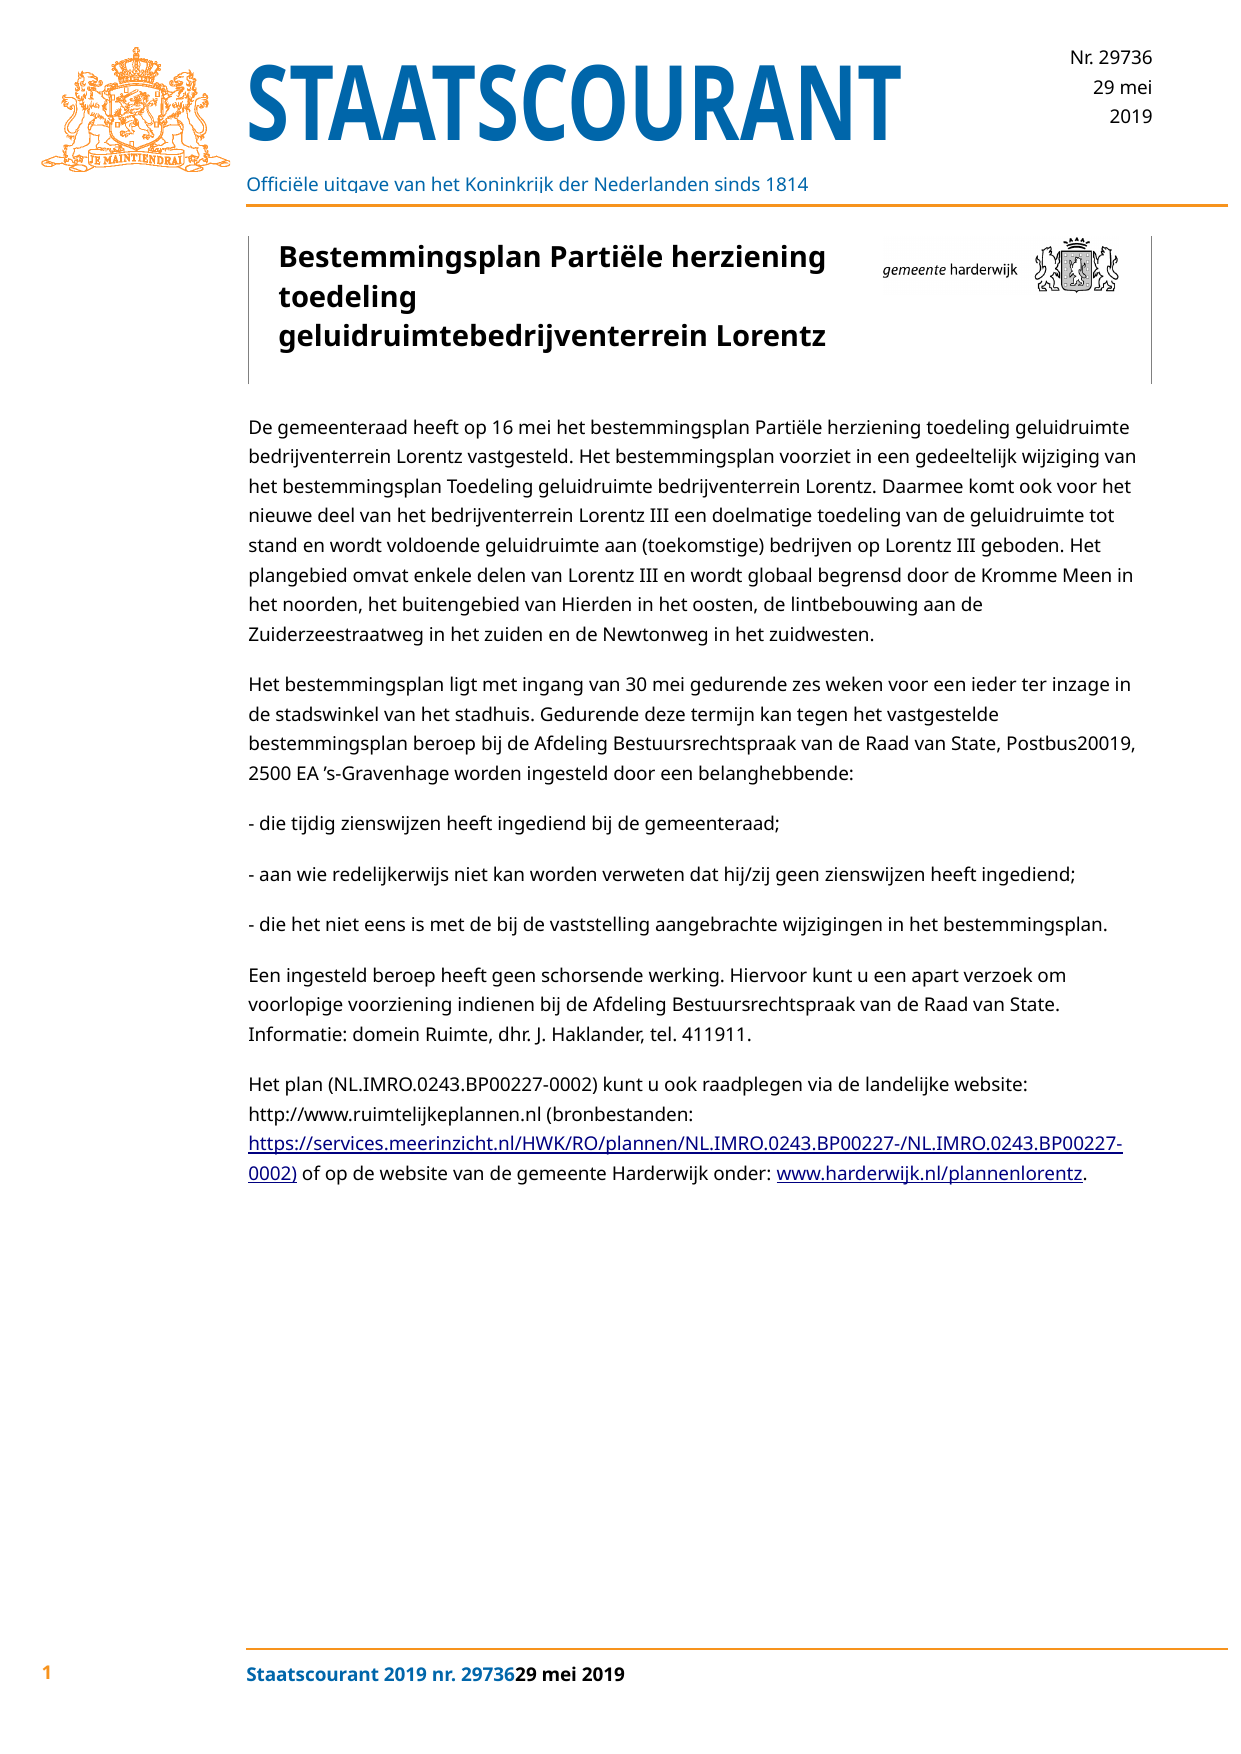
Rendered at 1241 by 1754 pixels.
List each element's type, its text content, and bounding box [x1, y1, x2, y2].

text De gemeenteraad heeft op 16 mei het bestemmingsplan Partiële herziening toedeling geluidruimte bedrijventerrein Lorentz vastgesteld. Het bestemmingsplan voorziet in een gedeeltelijk wijziging van het bestemmingsplan Toedeling geluidruimte bedrijventerrein Lorentz. Daarmee komt ook voor het nieuwe deel van het bedrijventerrein Lorentz III een doelmatige toedeling van de geluidruimte tot stand en wordt voldoende geluidruimte aan (toekomstige) bedrijven op Lorentz III geboden. Het plangebied omvat enkele delen van Lorentz III en wordt globaal begrensd door de Kromme Meen in het noorden, het buitengebied van Hierden in het oosten, de lintbebouwing aan de Zuiderzeestraatweg in het zuiden en de Newtonweg in het zuidwesten. [248, 414, 1152, 647]
text Het plan (NL.IMRO.0243.BP00227-0002) kunt u ook raadplegen via de landelijke website: http://www.ruimtelijkeplannen.nl (bronbestanden: https://services.meerinzicht.nl/HWK/RO/plannen/NL.IMRO.0243.BP00227-/NL.IMRO.0243.BP00227-0002) of op de website van de gemeente Harderwijk onder: www.harderwijk.nl/plannenlorentz. [248, 1071, 1152, 1186]
table_header [850, 236, 1151, 384]
text - aan wie redelijkerwijs niet kan worden verweten dat hij/zij geen zienswijzen heeft ingediend; [248, 861, 1152, 887]
text Het bestemmingsplan ligt met ingang van 30 mei gedurende zes weken voor een ieder ter inzage in de stadswinkel van het stadhuis. Gedurende deze termijn kan tegen het vastgestelde bestemmingsplan beroep bij de Afdeling Bestuursrechtspraak van de Raad van State, Postbus20019, 2500 EA ’s-Gravenhage worden ingesteld door een belanghebbende: [248, 671, 1152, 786]
text - die het niet eens is met de bij de vaststelling aangebrachte wijzigingen in het bestemmingsplan. [248, 911, 1152, 937]
text Een ingesteld beroep heeft geen schorsende werking. Hiervoor kunt u een apart verzoek om voorlopige voorziening indienen bij de Afdeling Bestuursrechtspraak van de Raad van State. Informatie: domein Ruimte, dhr. J. Haklander, tel. 411911. [248, 962, 1152, 1047]
text - die tijdig zienswijzen heeft ingediend bij de gemeenteraad; [248, 811, 1152, 836]
picture [41, 47, 231, 172]
picture [882, 236, 1119, 295]
table_header Bestemmingsplan Partiële herziening toedeling geluidruimtebedrijventerrein Lorentz [249, 236, 850, 384]
